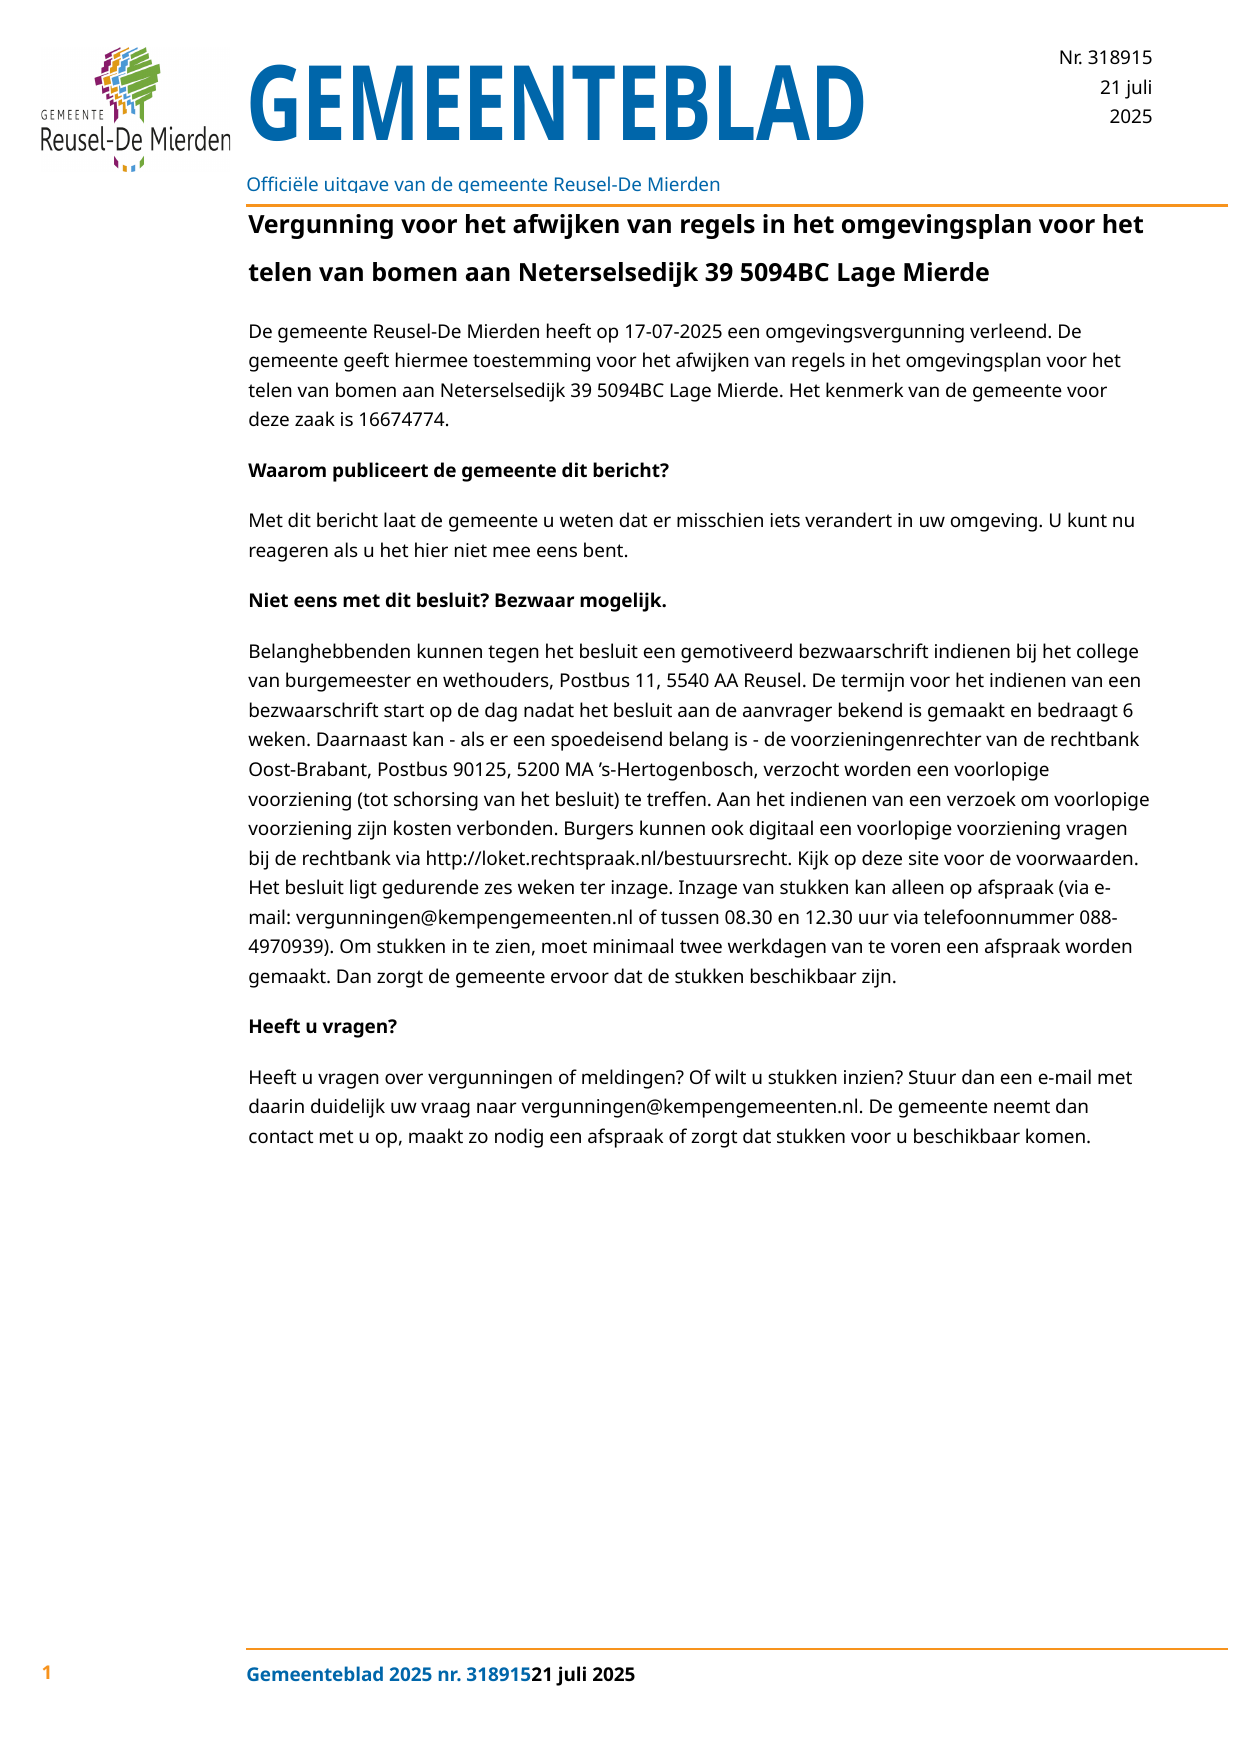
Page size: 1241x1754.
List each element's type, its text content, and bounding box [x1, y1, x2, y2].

text Heeft u vragen? [248, 1014, 1152, 1039]
text Belanghebbenden kunnen tegen het besluit een gemotiveerd bezwaarschrift indienen bij het college van burgemeester en wethouders, Postbus 11, 5540 AA Reusel. De termijn voor het indienen van een bezwaarschrift start op de dag nadat het besluit aan de aanvrager bekend is gemaakt en bedraagt 6 weken. Daarnaast kan - als er een spoedeisend belang is - de voorzieningenrechter van de rechtbank Oost-Brabant, Postbus 90125, 5200 MA ’s-Hertogenbosch, verzocht worden een voorlopige voorziening (tot schorsing van het besluit) te treffen. Aan het indienen van een verzoek om voorlopige voorziening zijn kosten verbonden. Burgers kunnen ook digitaal een voorlopige voorziening vragen bij de rechtbank via http://loket.rechtspraak.nl/bestuursrecht. Kijk op deze site voor de voorwaarden. Het besluit ligt gedurende zes weken ter inzage. Inzage van stukken kan alleen op afspraak (via e-mail: vergunningen@kempengemeenten.nl of tussen 08.30 en 12.30 uur via telefoonnummer 088-4970939). Om stukken in te zien, moet minimaal twee werkdagen van te voren een afspraak worden gemaakt. Dan zorgt de gemeente ervoor dat de stukken beschikbaar zijn. [248, 638, 1152, 989]
text Vergunning voor het afwijken van regels in het omgevingsplan voor het telen van bomen aan Neterselsedijk 39 5094BC Lage Mierde [248, 207, 1152, 288]
picture [41, 47, 231, 172]
text Met dit bericht laat de gemeente u weten dat er misschien iets verandert in uw omgeving. U kunt nu reageren als u het hier niet mee eens bent. [248, 507, 1152, 563]
text Niet eens met dit besluit? Bezwaar mogelijk. [248, 587, 1152, 613]
text Waarom publiceert de gemeente dit bericht? [248, 457, 1152, 483]
text De gemeente Reusel-De Mierden heeft op 17-07-2025 een omgevingsvergunning verleend. De gemeente geeft hiermee toestemming voor het afwijken van regels in het omgevingsplan voor het telen van bomen aan Neterselsedijk 39 5094BC Lage Mierde. Het kenmerk van de gemeente voor deze zaak is 16674774. [248, 318, 1152, 432]
text Heeft u vragen over vergunningen of meldingen? Of wilt u stukken inzien? Stuur dan een e-mail met daarin duidelijk uw vraag naar vergunningen@kempengemeenten.nl. De gemeente neemt dan contact met u op, maakt zo nodig een afspraak of zorgt dat stukken voor u beschikbaar komen. [248, 1064, 1152, 1149]
